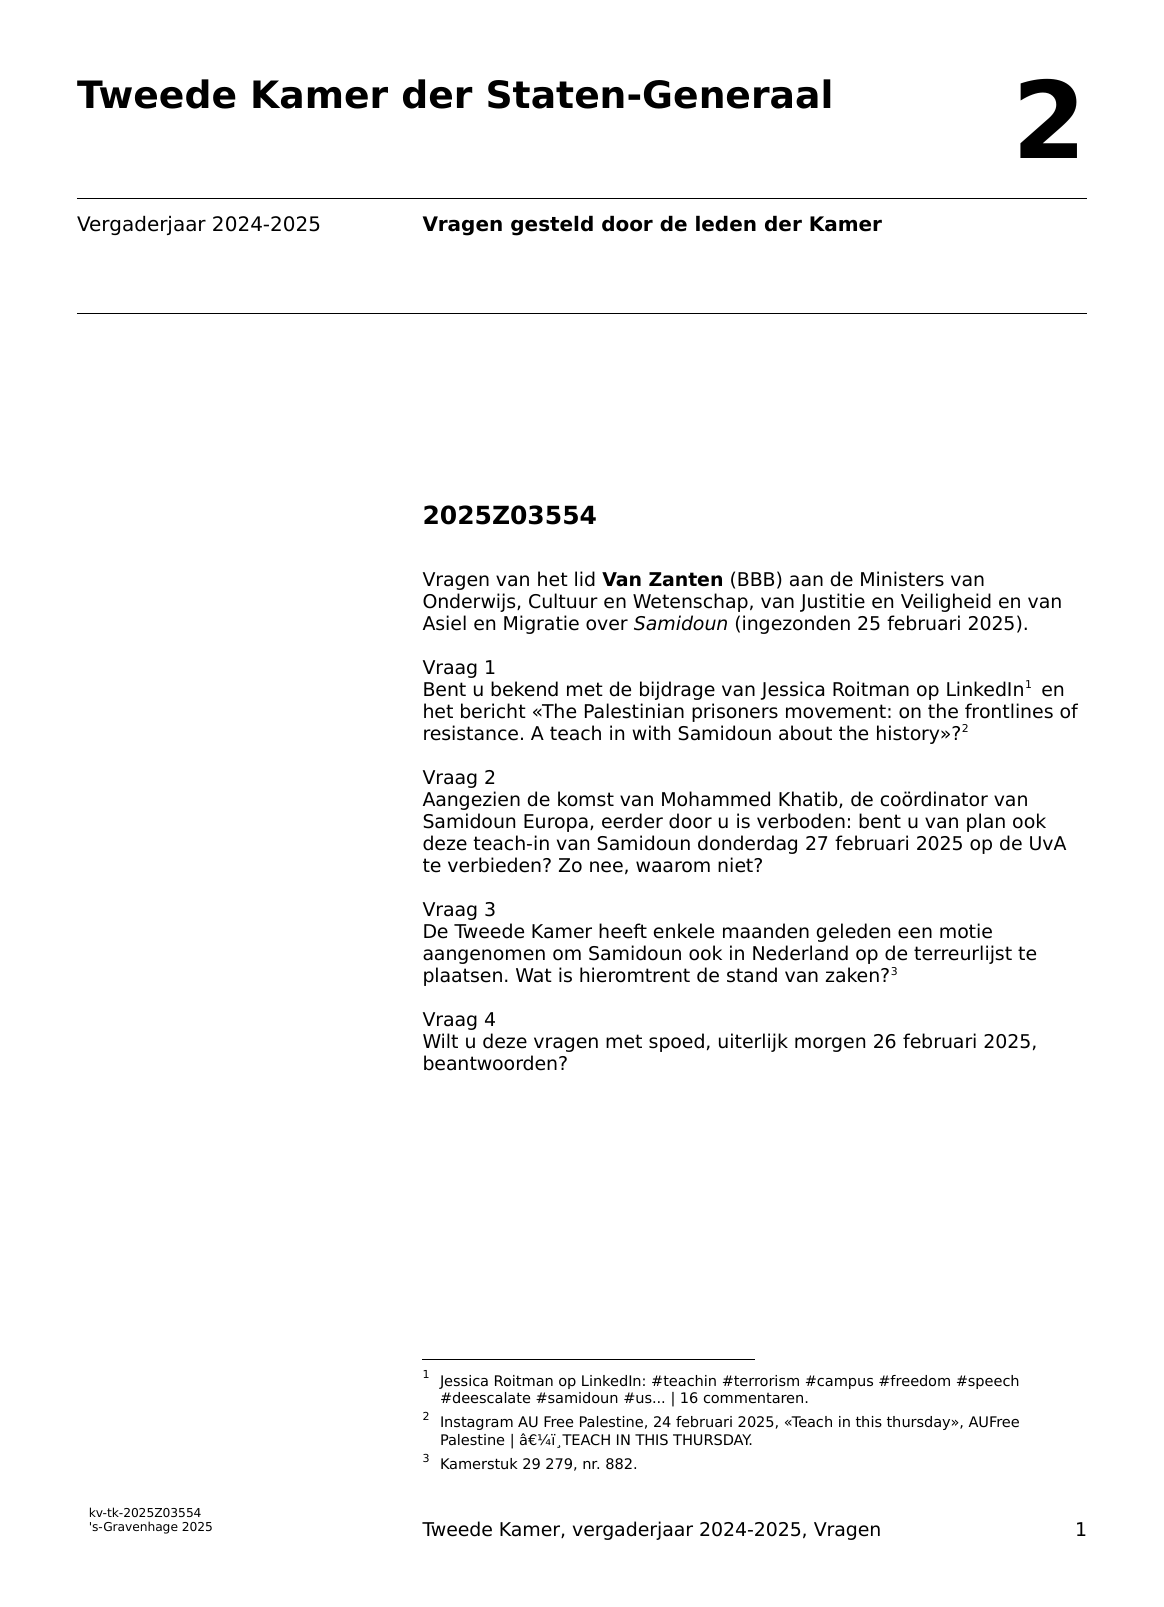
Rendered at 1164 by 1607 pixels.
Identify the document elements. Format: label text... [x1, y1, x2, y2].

text Kamerstuk 29 279, nr. 882. [422, 1452, 1087, 1474]
text Vraag 3 [422, 899, 1087, 921]
table_cell Vergaderjaar 2024-2025 [77, 199, 422, 313]
text 's-Gravenhage 2025 [88, 1520, 323, 1534]
table_header 2 [886, 59, 1087, 198]
text Wilt u deze vragen met spoed, uiterlijk morgen 26 februari 2025, beantwoorden? [422, 1031, 1087, 1075]
table_header Tweede Kamer der Staten-Generaal [77, 59, 886, 198]
text Vraag 2 [422, 767, 1087, 789]
text Bent u bekend met de bijdrage van Jessica Roitman op LinkedIn en het bericht «The Palestinian prisoners movement: on the frontlines of resistance. A teach in with Samidoun about the history»? [422, 679, 1087, 745]
text Aangezien de komst van Mohammed Khatib, de coördinator van Samidoun Europa, eerder door u is verboden: bent u van plan ook deze teach-in van Samidoun donderdag 27 februari 2025 op de UvA te verbieden? Zo nee, waarom niet? [422, 789, 1087, 877]
text Vragen van het lid Van Zanten (BBB) aan de Ministers van Onderwijs, Cultuur en Wetenschap, van Justitie en Veiligheid en van Asiel en Migratie over Samidoun (ingezonden 25 februari 2025). [422, 569, 1087, 635]
text 2025Z03554 [422, 501, 1087, 531]
text De Tweede Kamer heeft enkele maanden geleden een motie aangenomen om Samidoun ook in Nederland op de terreurlijst te plaatsen. Wat is hieromtrent de stand van zaken? [422, 921, 1087, 987]
text Instagram AU Free Palestine, 24 februari 2025, «Teach in this thursday», AUFree Palestine | â€¼ï¸TEACH IN THIS THURSDAY. [422, 1410, 1087, 1449]
text Jessica Roitman op LinkedIn: #teachin #terrorism #campus #freedom #speech #deescalate #samidoun #us... | 16 commentaren. [422, 1368, 1087, 1407]
text Vraag 4 [422, 1009, 1087, 1031]
text Vraag 1 [422, 657, 1087, 679]
table_cell Vragen gesteld door de leden der Kamer [422, 199, 1087, 313]
text kv-tk-2025Z03554 [88, 1506, 323, 1520]
